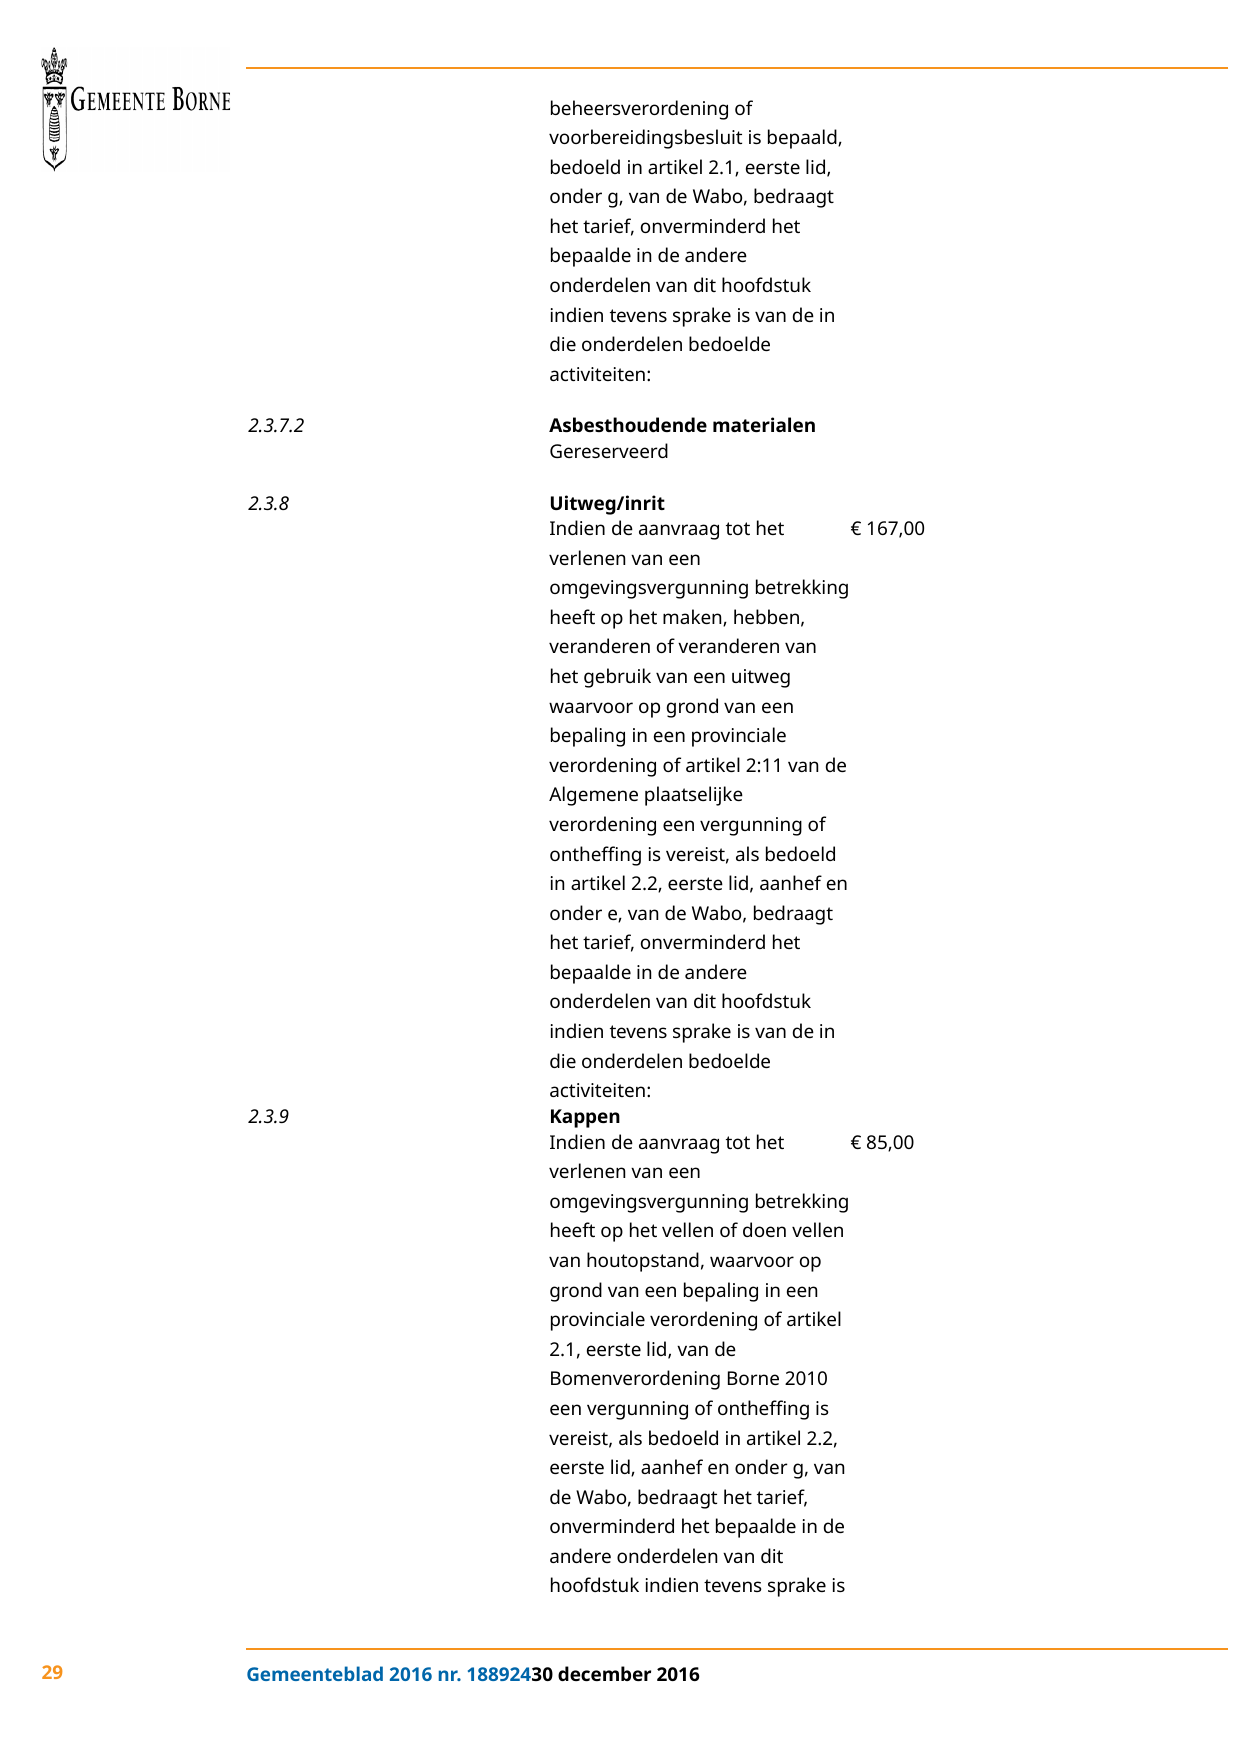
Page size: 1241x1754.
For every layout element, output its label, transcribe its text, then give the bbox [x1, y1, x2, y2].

table_cell [850, 413, 1152, 438]
picture [41, 47, 231, 172]
table_cell Indien de aanvraag tot het verlenen van een omgevingsvergunning betrekking heeft op het maken, hebben, veranderen of veranderen van het gebruik van een uitweg waarvoor op grond van een bepaling in een provinciale verordening of artikel 2:11 van de Algemene plaatselijke verordening een vergunning of ontheffing is vereist, als bedoeld in artikel 2.2, eerste lid, aanhef en onder e, van de Wabo, bedraagt het tarief, onverminderd het bepaalde in de andere onderdelen van dit hoofdstuk indien tevens sprake is van de in die onderdelen bedoelde activiteiten: [549, 515, 850, 1103]
table_cell [248, 1129, 549, 1598]
table_cell Asbesthoudende materialen [549, 413, 850, 438]
table_cell [248, 387, 549, 412]
table_cell [850, 464, 1152, 490]
table_cell 2.3.9 [248, 1103, 549, 1129]
table_cell Gereserveerd [549, 438, 850, 464]
table_cell [248, 464, 549, 490]
table_cell [850, 490, 1152, 515]
table_cell beheersverordening of voorbereidingsbesluit is bepaald, bedoeld in artikel 2.1, eerste lid, onder g, van de Wabo, bedraagt het tarief, onverminderd het bepaalde in de andere onderdelen van dit hoofdstuk indien tevens sprake is van de in die onderdelen bedoelde activiteiten: [549, 95, 850, 387]
table_cell [248, 95, 549, 387]
table_cell 2.3.7.2 [248, 413, 549, 438]
table_cell € 85,00 [850, 1129, 1152, 1598]
table_cell Uitweg/inrit [549, 490, 850, 515]
table_cell [850, 1103, 1152, 1129]
table_cell Kappen [549, 1103, 850, 1129]
table_cell [248, 515, 549, 1103]
table_cell [850, 438, 1152, 464]
table_cell [549, 387, 850, 412]
table_cell € 167,00 [850, 515, 1152, 1103]
table_cell [850, 95, 1152, 387]
table_cell [549, 464, 850, 490]
table_cell [248, 438, 549, 464]
table_cell Indien de aanvraag tot het verlenen van een omgevingsvergunning betrekking heeft op het vellen of doen vellen van houtopstand, waarvoor op grond van een bepaling in een provinciale verordening of artikel 2.1, eerste lid, van de Bomenverordening Borne 2010 een vergunning of ontheffing is vereist, als bedoeld in artikel 2.2, eerste lid, aanhef en onder g, van de Wabo, bedraagt het tarief, onverminderd het bepaalde in de andere onderdelen van dit hoofdstuk indien tevens sprake is [549, 1129, 850, 1598]
table_cell [850, 387, 1152, 412]
table_cell 2.3.8 [248, 490, 549, 515]
